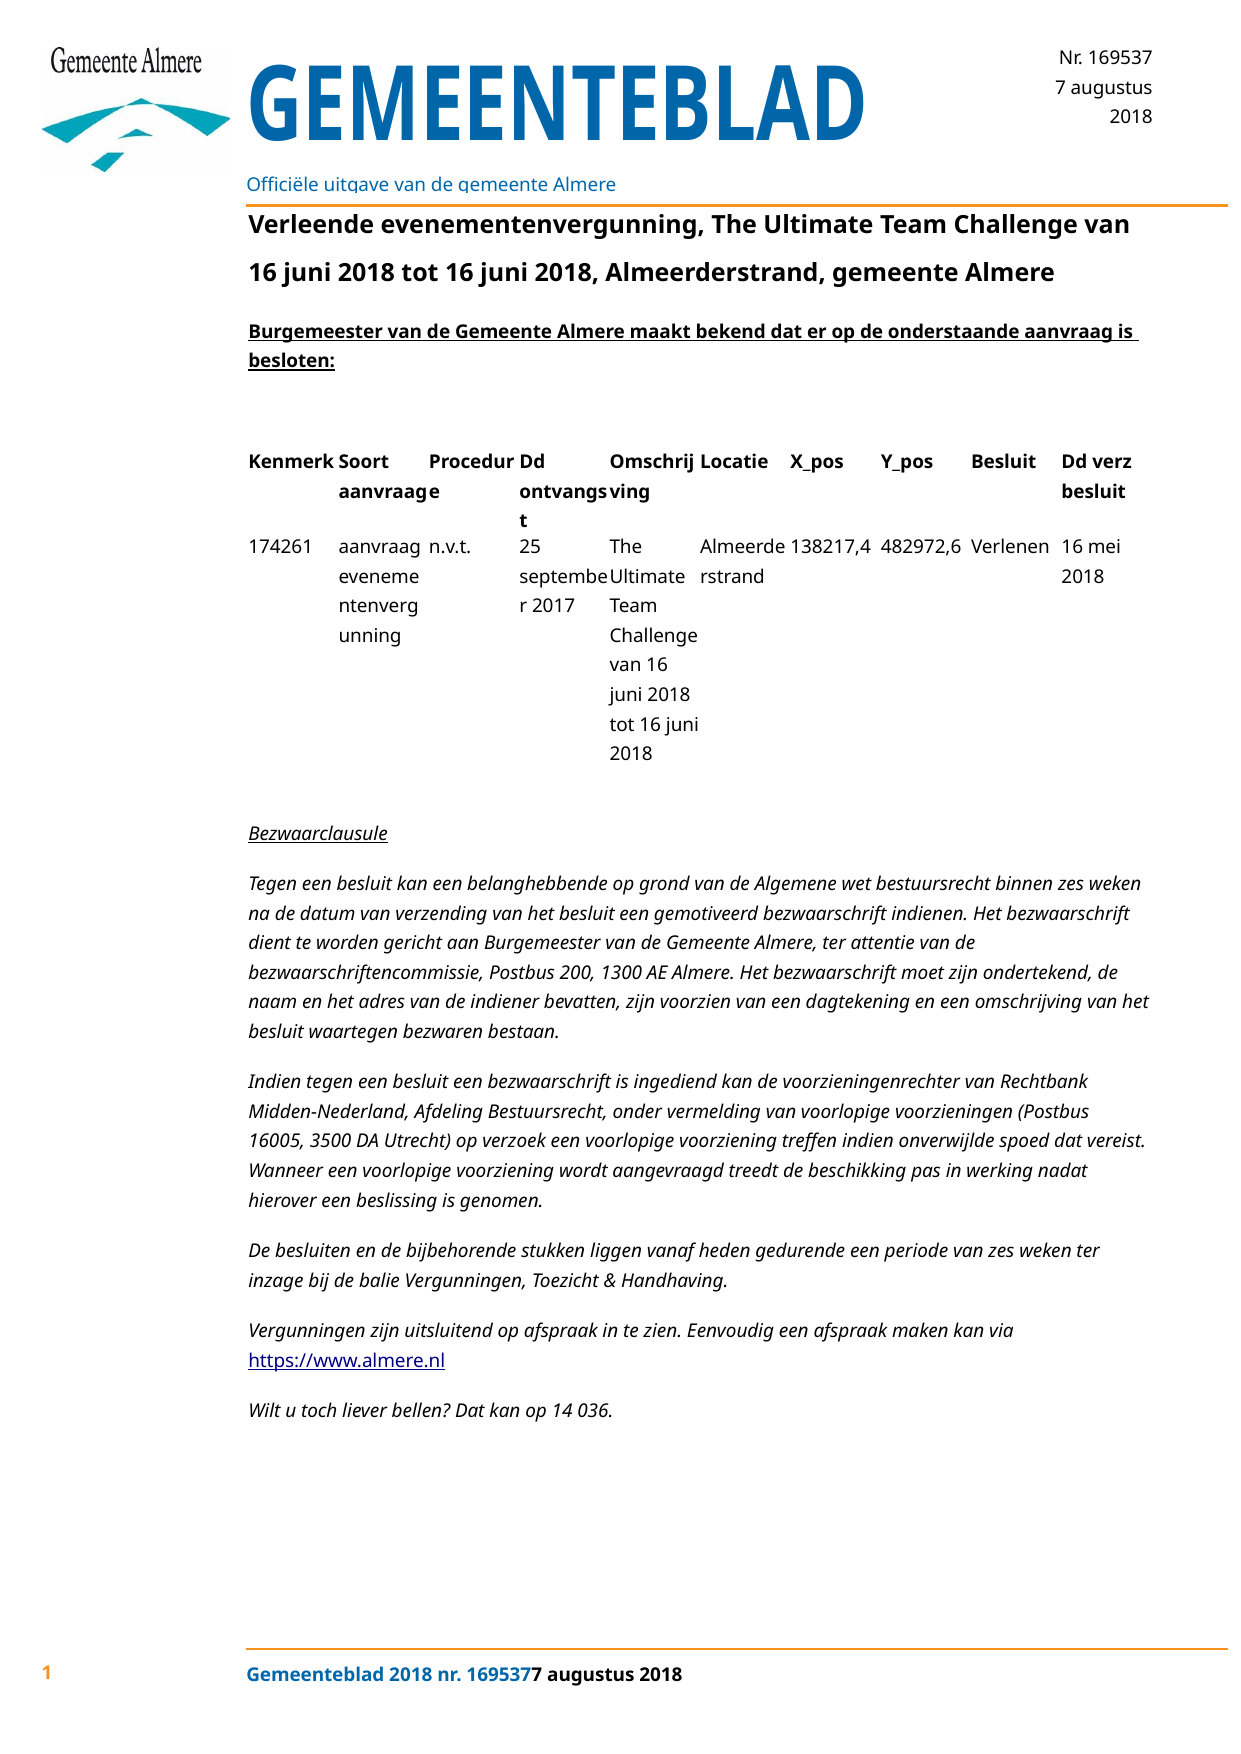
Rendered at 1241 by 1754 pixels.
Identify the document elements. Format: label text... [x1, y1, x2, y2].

text Burgemeester van de Gemeente Almere maakt bekend dat er op de onderstaande aanvraag is besloten: [248, 318, 1152, 373]
table_header Dd ontvangst [519, 449, 609, 533]
table_header Soort aanvraag [338, 449, 429, 533]
table_header Y_pos [881, 449, 971, 533]
table_header Besluit [971, 449, 1061, 533]
text De besluiten en de bijbehorende stukken liggen vanaf heden gedurende een periode van zes weken ter inzage bij de balie Vergunningen, Toezicht & Handhaving. [248, 1237, 1152, 1293]
table_header X_pos [790, 449, 881, 533]
table_cell Almeerderstrand [700, 533, 790, 766]
table_cell 16 mei 2018 [1061, 533, 1152, 766]
text Vergunningen zijn uitsluitend op afspraak in te zien. Eenvoudig een afspraak maken kan via https://www.almere.nl [248, 1317, 1152, 1373]
text Indien tegen een besluit een bezwaarschrift is ingediend kan de voorzieningenrechter van Rechtbank Midden-Nederland, Afdeling Bestuursrecht, onder vermelding van voorlopige voorzieningen (Postbus 16005, 3500 DA Utrecht) op verzoek een voorlopige voorziening treffen indien onverwijlde spoed dat vereist. Wanneer een voorlopige voorziening wordt aangevraagd treedt de beschikking pas in werking nadat hierover een beslissing is genomen. [248, 1068, 1152, 1213]
table_cell The Ultimate Team Challenge van 16 juni 2018 tot 16 juni 2018 [609, 533, 700, 766]
table_header Kenmerk [248, 449, 338, 533]
table_cell aanvraag evenementenvergunning [338, 533, 429, 766]
table_cell 482972,6 [881, 533, 971, 766]
table_cell 174261 [248, 533, 338, 766]
table_header Dd verz besluit [1061, 449, 1152, 533]
text Bezwaarclausule [248, 820, 1152, 846]
table_cell Verlenen [971, 533, 1061, 766]
text Wilt u toch liever bellen? Dat kan op 14 036. [248, 1397, 1152, 1423]
text Tegen een besluit kan een belanghebbende op grond van de Algemene wet bestuursrecht binnen zes weken na de datum van verzending van het besluit een gemotiveerd bezwaarschrift indienen. Het bezwaarschrift dient te worden gericht aan Burgemeester van de Gemeente Almere, ter attentie van de bezwaarschriftencommissie, Postbus 200, 1300 AE Almere. Het bezwaarschrift moet zijn ondertekend, de naam en het adres van de indiener bevatten, zijn voorzien van een dagtekening en een omschrijving van het besluit waartegen bezwaren bestaan. [248, 870, 1152, 1044]
table_cell n.v.t. [429, 533, 519, 766]
table_header Procedure [429, 449, 519, 533]
table_header Locatie [700, 449, 790, 533]
table_cell 138217,4 [790, 533, 881, 766]
text Verleende evenementenvergunning, The Ultimate Team Challenge van 16 juni 2018 tot 16 juni 2018, Almeerderstrand, gemeente Almere [248, 207, 1152, 288]
picture [41, 47, 231, 172]
table_cell 25 september 2017 [519, 533, 609, 766]
table_header Omschrijving [609, 449, 700, 533]
